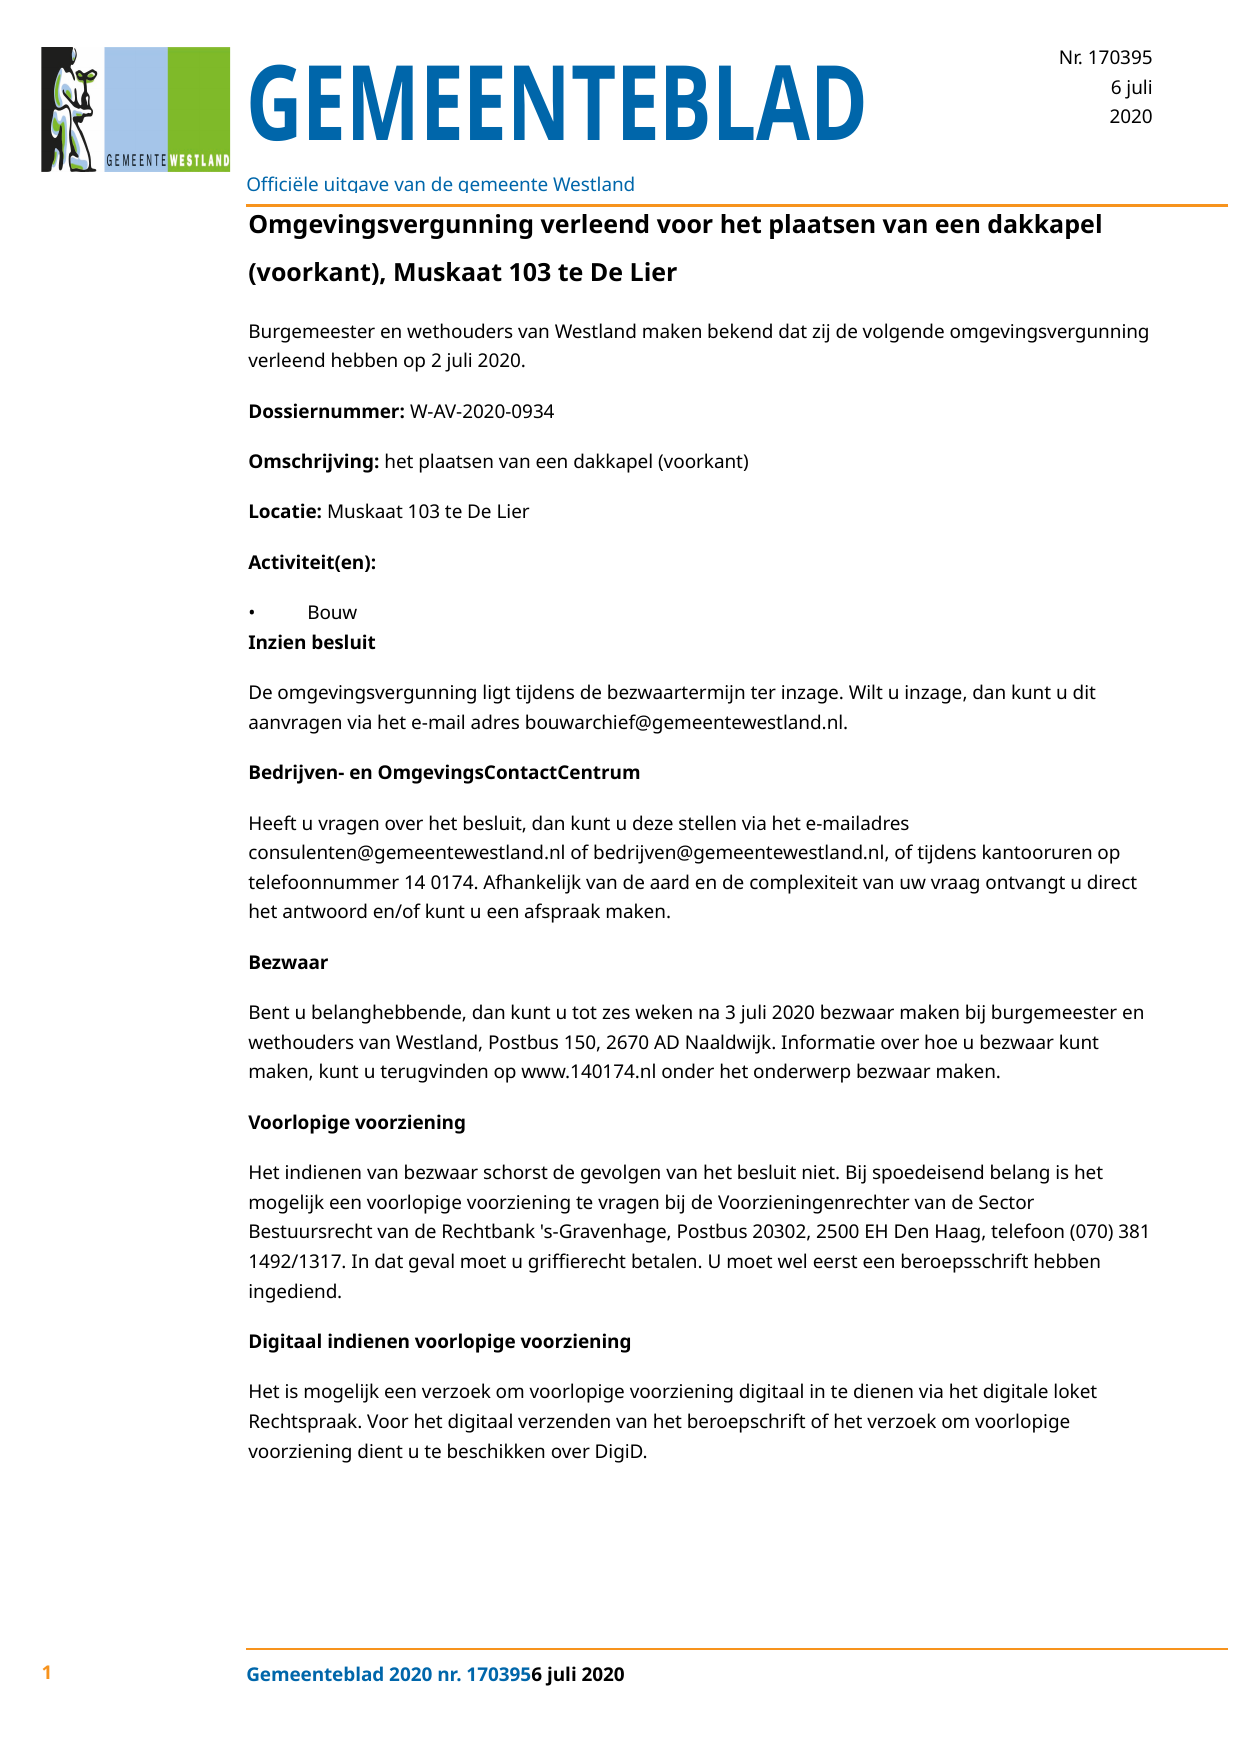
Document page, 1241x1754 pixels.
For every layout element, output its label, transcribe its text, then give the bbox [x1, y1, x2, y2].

list Bouw [248, 599, 1152, 625]
text Voorlopige voorziening [248, 1109, 1152, 1135]
text Omgevingsvergunning verleend voor het plaatsen van een dakkapel (voorkant), Muskaat 103 te De Lier [248, 207, 1152, 288]
text Omschrijving: het plaatsen van een dakkapel (voorkant) [248, 448, 1152, 474]
text De omgevingsvergunning ligt tijdens de bezwaartermijn ter inzage. Wilt u inzage, dan kunt u dit aanvragen via het e-mail adres bouwarchief@gemeentewestland.nl. [248, 679, 1152, 735]
text Digitaal indienen voorlopige voorziening [248, 1328, 1152, 1354]
picture [41, 47, 231, 172]
text Bezwaar [248, 949, 1152, 975]
text Het indienen van bezwaar schorst de gevolgen van het besluit niet. Bij spoedeisend belang is het mogelijk een voorlopige voorziening te vragen bij de Voorzieningenrechter van de Sector Bestuursrecht van de Rechtbank 's-Gravenhage, Postbus 20302, 2500 EH Den Haag, telefoon (070) 381 1492/1317. In dat geval moet u griffierecht betalen. U moet wel eerst een beroepsschrift hebben ingediend. [248, 1159, 1152, 1304]
text Bent u belanghebbende, dan kunt u tot zes weken na 3 juli 2020 bezwaar maken bij burgemeester en wethouders van Westland, Postbus 150, 2670 AD Naaldwijk. Informatie over hoe u bezwaar kunt maken, kunt u terugvinden op www.140174.nl onder het onderwerp bezwaar maken. [248, 999, 1152, 1084]
text Inzien besluit [248, 629, 1152, 655]
text Activiteit(en): [248, 549, 1152, 575]
text Burgemeester en wethouders van Westland maken bekend dat zij de volgende omgevingsvergunning verleend hebben op 2 juli 2020. [248, 318, 1152, 373]
text Dossiernummer: W-AV-2020-0934 [248, 398, 1152, 424]
text Locatie: Muskaat 103 te De Lier [248, 499, 1152, 524]
text Bedrijven- en OmgevingsContactCentrum [248, 759, 1152, 785]
text Heeft u vragen over het besluit, dan kunt u deze stellen via het e-mailadres consulenten@gemeentewestland.nl of bedrijven@gemeentewestland.nl, of tijdens kantooruren op telefoonnummer 14 0174. Afhankelijk van de aard en de complexiteit van uw vraag ontvangt u direct het antwoord en/of kunt u een afspraak maken. [248, 810, 1152, 924]
text Het is mogelijk een verzoek om voorlopige voorziening digitaal in te dienen via het digitale loket Rechtspraak. Voor het digitaal verzenden van het beroepschrift of het verzoek om voorlopige voorziening dient u te beschikken over DigiD. [248, 1379, 1152, 1464]
